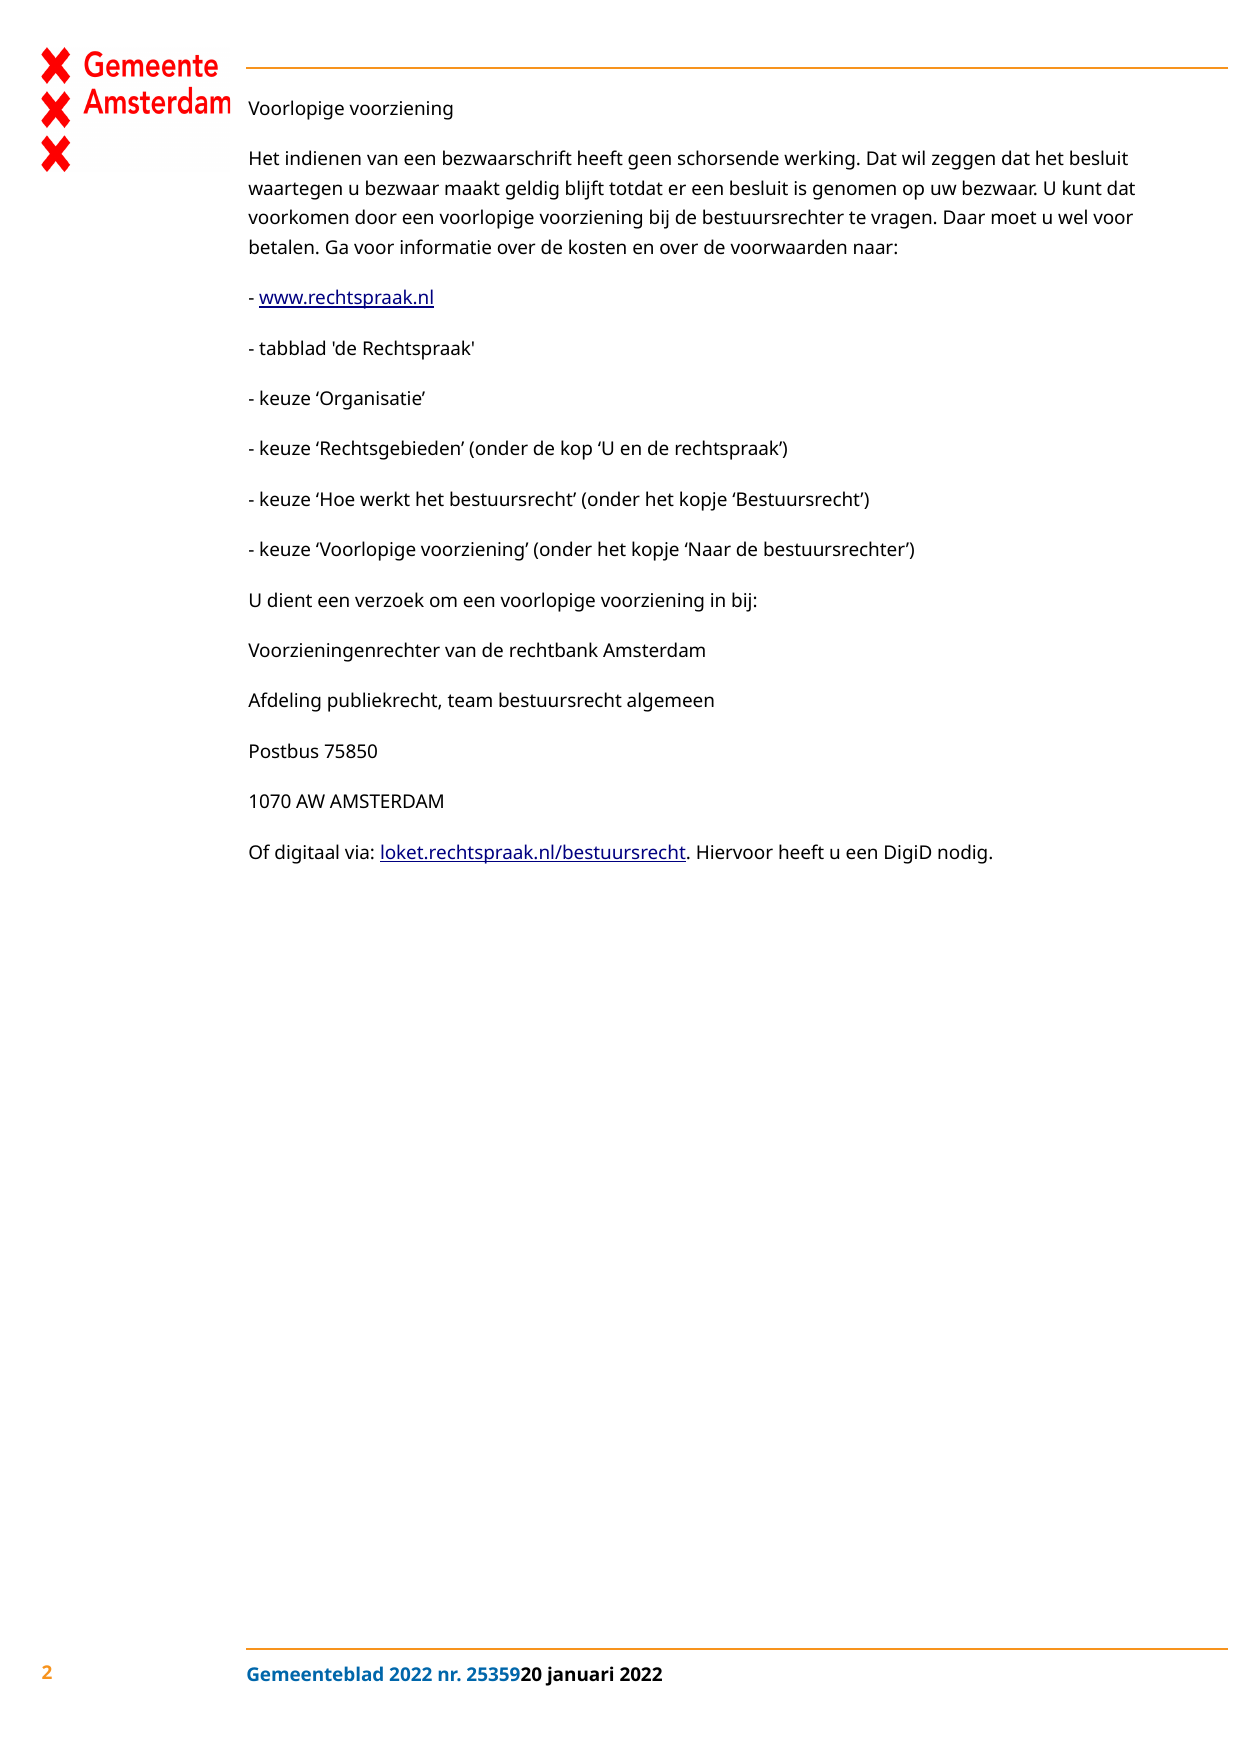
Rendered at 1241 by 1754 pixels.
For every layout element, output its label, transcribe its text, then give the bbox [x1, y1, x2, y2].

text - keuze ‘Rechtsgebieden’ (onder de kop ‘U en de rechtspraak’) [248, 436, 1152, 461]
text Afdeling publiekrecht, team bestuursrecht algemeen [248, 688, 1152, 713]
text - keuze ‘Organisatie’ [248, 385, 1152, 411]
text 1070 AW AMSTERDAM [248, 788, 1152, 814]
text - tabblad 'de Rechtspraak' [248, 335, 1152, 361]
text U dient een verzoek om een voorlopige voorziening in bij: [248, 587, 1152, 613]
text - keuze ‘Voorlopige voorziening’ (onder het kopje ‘Naar de bestuursrechter’) [248, 536, 1152, 562]
text Voorzieningenrechter van de rechtbank Amsterdam [248, 637, 1152, 663]
text - www.rechtspraak.nl [248, 284, 1152, 310]
text Of digitaal via: loket.rechtspraak.nl/bestuursrecht. Hiervoor heeft u een DigiD nodig. [248, 839, 1152, 865]
text Postbus 75850 [248, 738, 1152, 764]
picture [41, 47, 231, 172]
text - keuze ‘Hoe werkt het bestuursrecht’ (onder het kopje ‘Bestuursrecht’) [248, 486, 1152, 512]
text Het indienen van een bezwaarschrift heeft geen schorsende werking. Dat wil zeggen dat het besluit waartegen u bezwaar maakt geldig blijft totdat er een besluit is genomen op uw bezwaar. U kunt dat voorkomen door een voorlopige voorziening bij de bestuursrechter te vragen. Daar moet u wel voor betalen. Ga voor informatie over de kosten en over de voorwaarden naar: [248, 145, 1152, 260]
text Voorlopige voorziening [248, 95, 1152, 121]
